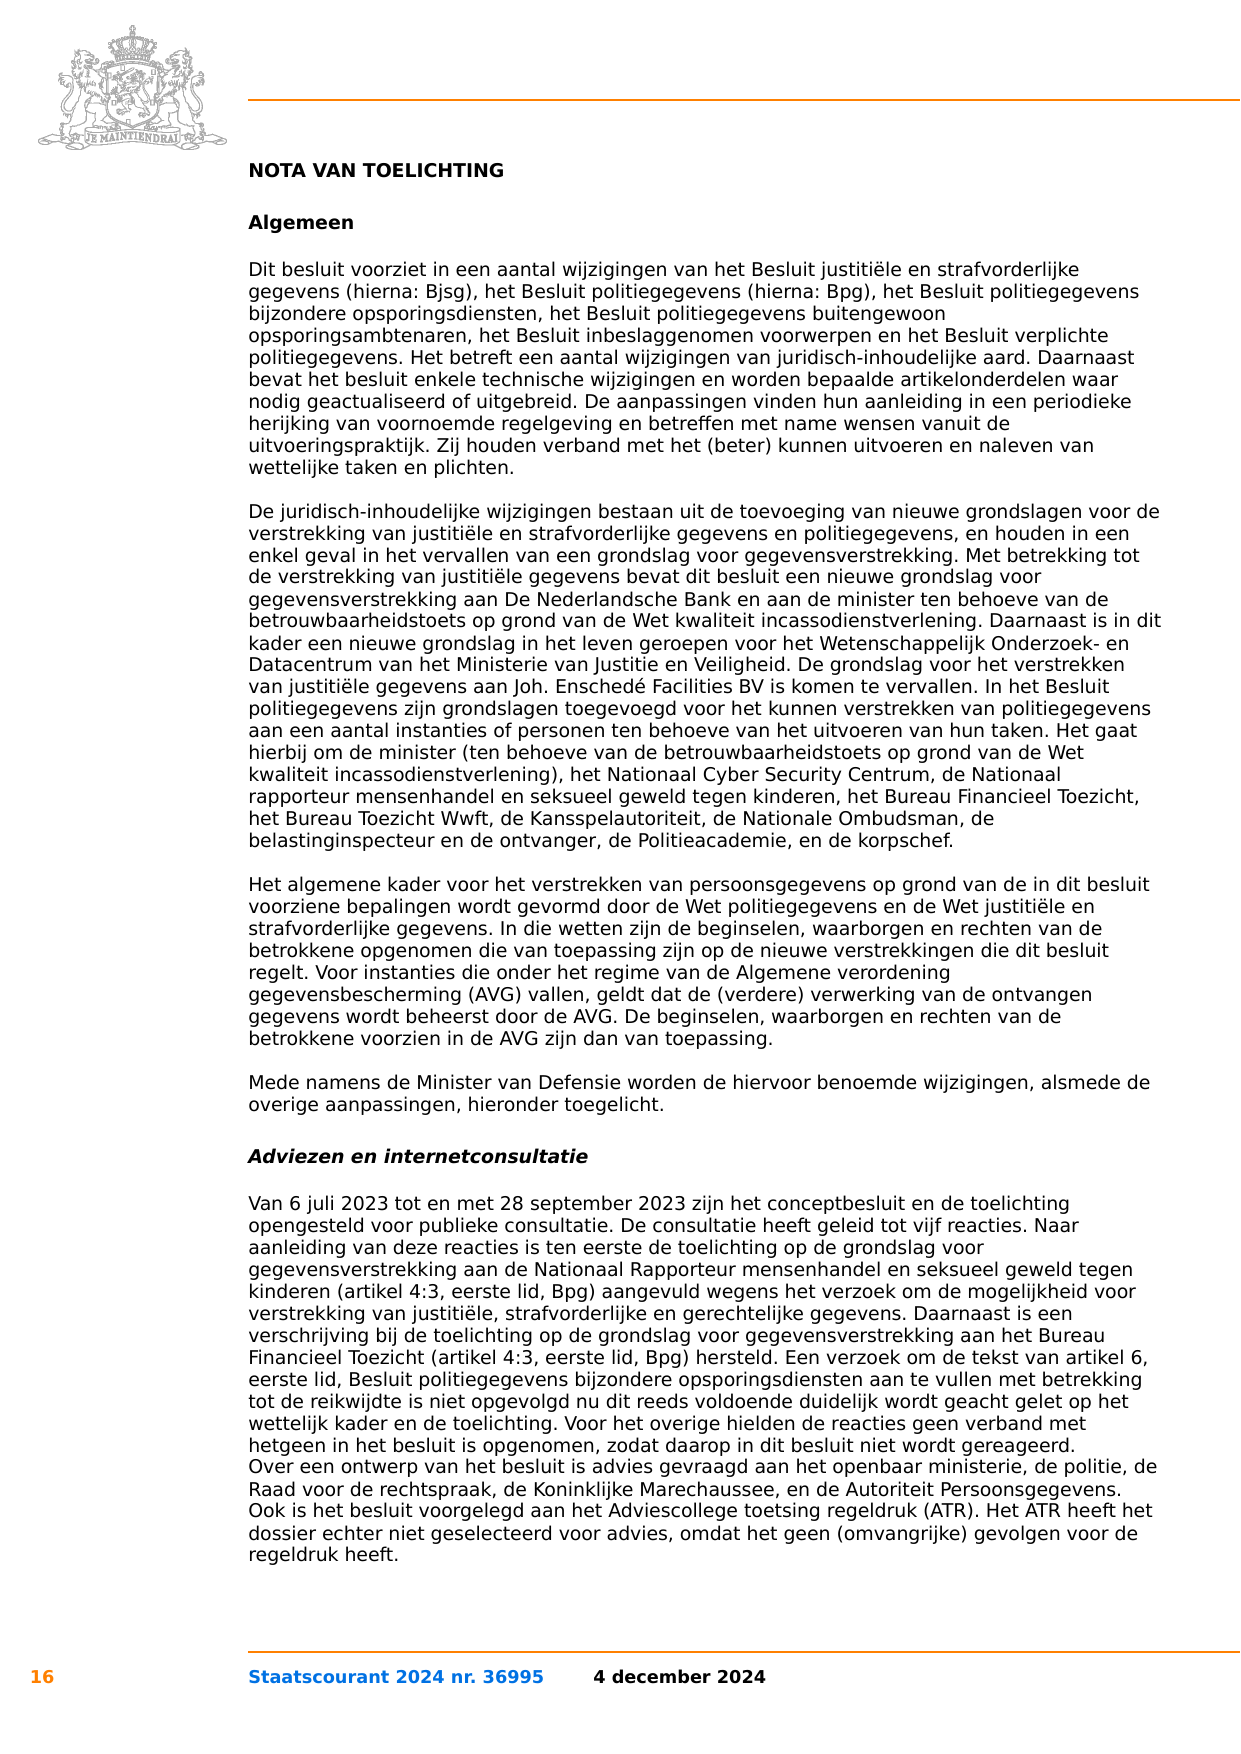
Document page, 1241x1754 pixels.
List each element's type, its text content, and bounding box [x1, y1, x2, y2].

text Het algemene kader voor het verstrekken van persoonsgegevens op grond van de in dit besluit voorziene bepalingen wordt gevormd door de Wet politiegegevens en de Wet justitiële en strafvorderlijke gegevens. In die wetten zijn de beginselen, waarborgen en rechten van de betrokkene opgenomen die van toepassing zijn op de nieuwe verstrekkingen die dit besluit regelt. Voor instanties die onder het regime van de Algemene verordening gegevensbescherming (AVG) vallen, geldt dat de (verdere) verwerking van de ontvangen gegevens wordt beheerst door de AVG. De beginselen, waarborgen en rechten van de betrokkene voorzien in de AVG zijn dan van toepassing. [248, 874, 1163, 1050]
text Mede namens de Minister van Defensie worden de hiervoor benoemde wijzigingen, alsmede de overige aanpassingen, hieronder toegelicht. [248, 1072, 1163, 1116]
subtitle Algemeen [248, 212, 1163, 234]
subtitle Adviezen en internetconsultatie [248, 1146, 1163, 1168]
text Over een ontwerp van het besluit is advies gevraagd aan het openbaar ministerie, de politie, de Raad voor de rechtspraak, de Koninklijke Marechaussee, en de Autoriteit Persoonsgegevens. Ook is het besluit voorgelegd aan het Adviescollege toetsing regeldruk (ATR). Het ATR heeft het dossier echter niet geselecteerd voor advies, omdat het geen (omvangrijke) gevolgen voor de regeldruk heeft. [248, 1456, 1163, 1566]
text Dit besluit voorziet in een aantal wijzigingen van het Besluit justitiële en strafvorderlijke gegevens (hierna: Bjsg), het Besluit politiegegevens (hierna: Bpg), het Besluit politiegegevens bijzondere opsporingsdiensten, het Besluit politiegegevens buitengewoon opsporingsambtenaren, het Besluit inbeslaggenomen voorwerpen en het Besluit verplichte politiegegevens. Het betreft een aantal wijzigingen van juridisch-inhoudelijke aard. Daarnaast bevat het besluit enkele technische wijzigingen en worden bepaalde artikelonderdelen waar nodig geactualiseerd of uitgebreid. De aanpassingen vinden hun aanleiding in een periodieke herijking van voornoemde regelgeving en betreffen met name wensen vanuit de uitvoeringspraktijk. Zij houden verband met het (beter) kunnen uitvoeren en naleven van wettelijke taken en plichten. [248, 259, 1163, 479]
text Van 6 juli 2023 tot en met 28 september 2023 zijn het conceptbesluit en de toelichting opengesteld voor publieke consultatie. De consultatie heeft geleid tot vijf reacties. Naar aanleiding van deze reacties is ten eerste de toelichting op de grondslag voor gegevensverstrekking aan de Nationaal Rapporteur mensenhandel en seksueel geweld tegen kinderen (artikel 4:3, eerste lid, Bpg) aangevuld wegens het verzoek om de mogelijkheid voor verstrekking van justitiële, strafvorderlijke en gerechtelijke gegevens. Daarnaast is een verschrijving bij de toelichting op de grondslag voor gegevensverstrekking aan het Bureau Financieel Toezicht (artikel 4:3, eerste lid, Bpg) hersteld. Een verzoek om de tekst van artikel 6, eerste lid, Besluit politiegegevens bijzondere opsporingsdiensten aan te vullen met betrekking tot de reikwijdte is niet opgevolgd nu dit reeds voldoende duidelijk wordt geacht gelet op het wettelijk kader en de toelichting. Voor het overige hielden de reacties geen verband met hetgeen in het besluit is opgenomen, zodat daarop in dit besluit niet wordt gereageerd. [248, 1193, 1163, 1456]
text De juridisch-inhoudelijke wijzigingen bestaan uit de toevoeging van nieuwe grondslagen voor de verstrekking van justitiële en strafvorderlijke gegevens en politiegegevens, en houden in een enkel geval in het vervallen van een grondslag voor gegevensverstrekking. Met betrekking tot de verstrekking van justitiële gegevens bevat dit besluit een nieuwe grondslag voor gegevensverstrekking aan De Nederlandsche Bank en aan de minister ten behoeve van de betrouwbaarheidstoets op grond van de Wet kwaliteit incassodienstverlening. Daarnaast is in dit kader een nieuwe grondslag in het leven geroepen voor het Wetenschappelijk Onderzoek- en Datacentrum van het Ministerie van Justitie en Veiligheid. De grondslag voor het verstrekken van justitiële gegevens aan Joh. Enschedé Facilities BV is komen te vervallen. In het Besluit politiegegevens zijn grondslagen toegevoegd voor het kunnen verstrekken van politiegegevens aan een aantal instanties of personen ten behoeve van het uitvoeren van hun taken. Het gaat hierbij om de minister (ten behoeve van de betrouwbaarheidstoets op grond van de Wet kwaliteit incassodienstverlening), het Nationaal Cyber Security Centrum, de Nationaal rapporteur mensenhandel en seksueel geweld tegen kinderen, het Bureau Financieel Toezicht, het Bureau Toezicht Wwft, de Kansspelautoriteit, de Nationale Ombudsman, de belastinginspecteur en de ontvanger, de Politieacademie, en de korpschef. [248, 501, 1163, 852]
picture [38, 25, 227, 150]
subtitle NOTA VAN TOELICHTING [248, 160, 1163, 182]
